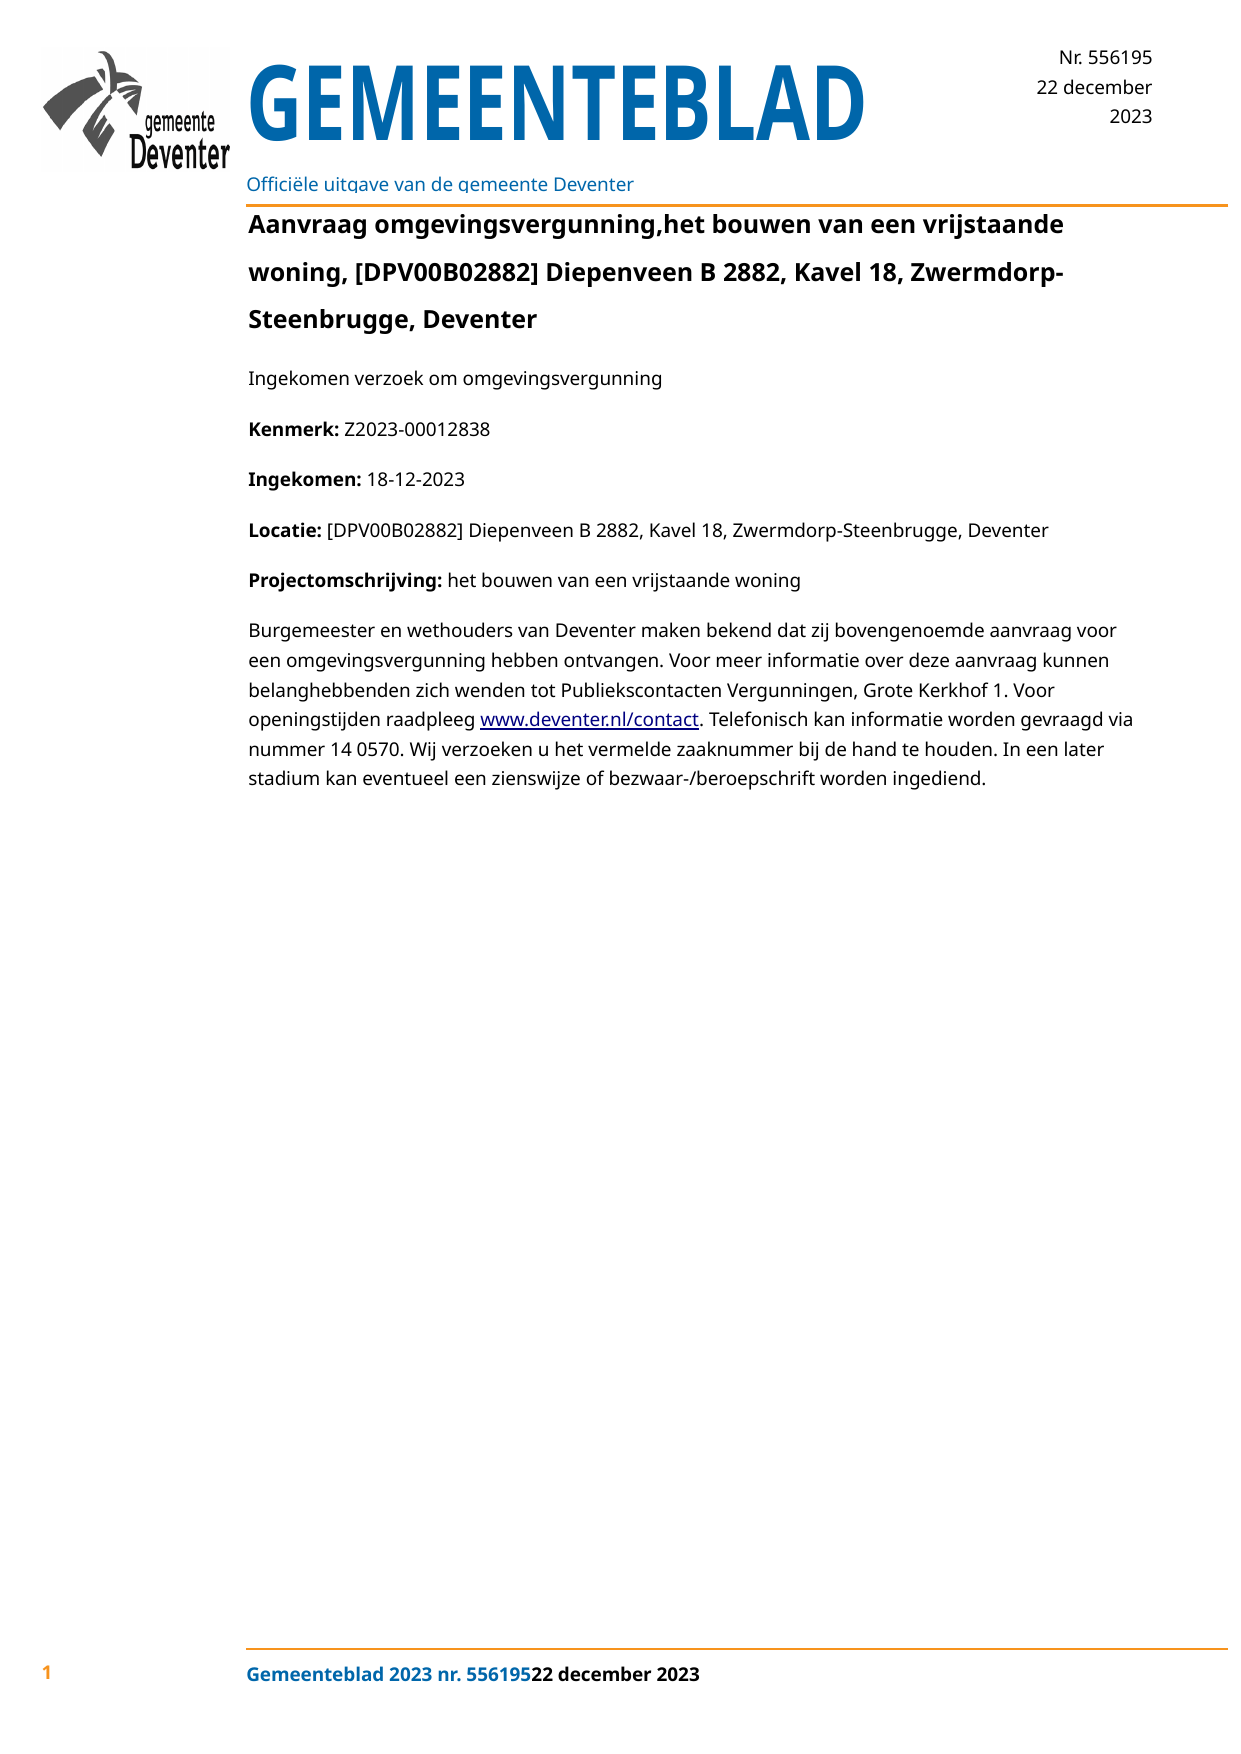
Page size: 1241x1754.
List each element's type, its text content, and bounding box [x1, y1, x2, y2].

text Ingekomen: 18-12-2023 [248, 466, 1152, 492]
picture [41, 47, 231, 172]
text Projectomschrijving: het bouwen van een vrijstaande woning [248, 567, 1152, 593]
text Locatie: [DPV00B02882] Diepenveen B 2882, Kavel 18, Zwermdorp-Steenbrugge, Deventer [248, 517, 1152, 542]
text Aanvraag omgevingsvergunning,het bouwen van een vrijstaande woning, [DPV00B02882] Diepenveen B 2882, Kavel 18, Zwermdorp-Steenbrugge, Deventer [248, 207, 1152, 336]
text Kenmerk: Z2023-00012838 [248, 416, 1152, 442]
text Ingekomen verzoek om omgevingsvergunning [248, 366, 1152, 391]
text Burgemeester en wethouders van Deventer maken bekend dat zij bovengenoemde aanvraag voor een omgevingsvergunning hebben ontvangen. Voor meer informatie over deze aanvraag kunnen belanghebbenden zich wenden tot Publiekscontacten Vergunningen, Grote Kerkhof 1. Voor openingstijden raadpleeg www.deventer.nl/contact. Telefonisch kan informatie worden gevraagd via nummer 14 0570. Wij verzoeken u het vermelde zaaknummer bij de hand te houden. In een later stadium kan eventueel een zienswijze of bezwaar-/beroepschrift worden ingediend. [248, 618, 1152, 791]
